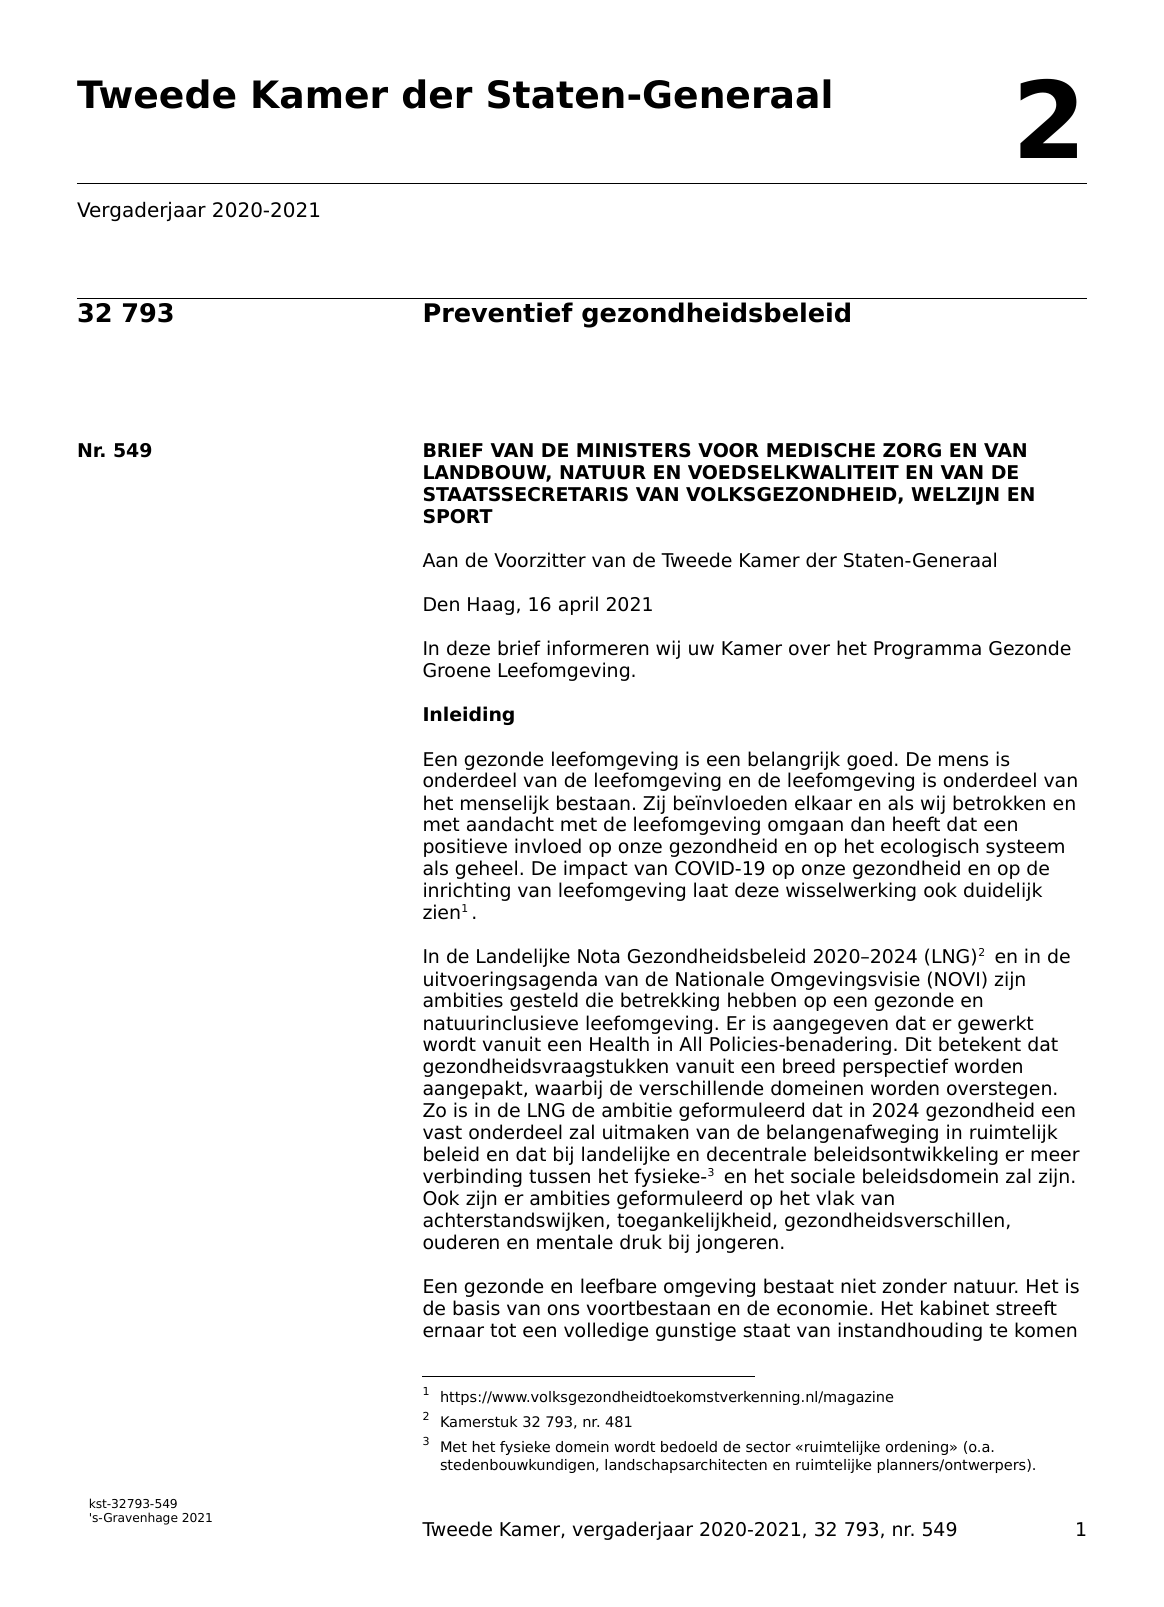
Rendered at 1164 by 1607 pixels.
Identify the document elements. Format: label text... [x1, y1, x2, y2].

table_header Tweede Kamer der Staten-Generaal [77, 59, 886, 183]
subtitle 32 793 Preventief gezondheidsbeleid [77, 299, 1087, 329]
text 's-Gravenhage 2021 [88, 1511, 323, 1525]
text Kamerstuk 32 793, nr. 481 [422, 1410, 1087, 1432]
subtitle Nr. 549 BRIEF VAN DE MINISTERS VOOR MEDISCHE ZORG EN VAN LANDBOUW, NATUUR EN VOEDSELKWALITEIT EN VAN DE STAATSSECRETARIS VAN VOLKSGEZONDHEID, WELZIJN EN SPORT [77, 440, 1087, 528]
text Een gezonde leefomgeving is een belangrijk goed. De mens is onderdeel van de leefomgeving en de leefomgeving is onderdeel van het menselijk bestaan. Zij beïnvloeden elkaar en als wij betrokken en met aandacht met de leefomgeving omgaan dan heeft dat een positieve invloed op onze gezondheid en op het ecologisch systeem als geheel. De impact van COVID-19 op onze gezondheid en op de inrichting van leefomgeving laat deze wisselwerking ook duidelijk zien. [422, 748, 1087, 924]
table_header 2 [886, 59, 1087, 183]
text Aan de Voorzitter van de Tweede Kamer der Staten-Generaal [422, 550, 1087, 572]
text In deze brief informeren wij uw Kamer over het Programma Gezonde Groene Leefomgeving. [422, 638, 1087, 682]
table_cell Vergaderjaar 2020-2021 [77, 184, 1087, 298]
text kst-32793-549 [88, 1497, 323, 1511]
text Den Haag, 16 april 2021 [422, 594, 1087, 616]
text https://www.volksgezondheidtoekomstverkenning.nl/magazine [422, 1385, 1087, 1407]
text Met het fysieke domein wordt bedoeld de sector «ruimtelijke ordening» (o.a. stedenbouwkundigen, landschapsarchitecten en ruimtelijke planners/ontwerpers). [422, 1435, 1087, 1474]
subtitle Inleiding [422, 704, 1087, 726]
text In de Landelijke Nota Gezondheidsbeleid 2020–2024 (LNG) en in de uitvoeringsagenda van de Nationale Omgevingsvisie (NOVI) zijn ambities gesteld die betrekking hebben op een gezonde en natuurinclusieve leefomgeving. Er is aangegeven dat er gewerkt wordt vanuit een Health in All Policies-benadering. Dit betekent dat gezondheidsvraagstukken vanuit een breed perspectief worden aangepakt, waarbij de verschillende domeinen worden overstegen. Zo is in de LNG de ambitie geformuleerd dat in 2024 gezondheid een vast onderdeel zal uitmaken van de belangenafweging in ruimtelijk beleid en dat bij landelijke en decentrale beleidsontwikkeling er meer verbinding tussen het fysieke- en het sociale beleidsdomein zal zijn. Ook zijn er ambities geformuleerd op het vlak van achterstandswijken, toegankelijkheid, gezondheidsverschillen, ouderen en mentale druk bij jongeren. [422, 946, 1087, 1254]
text Een gezonde en leefbare omgeving bestaat niet zonder natuur. Het is de basis van ons voortbestaan en de economie. Het kabinet streeft ernaar tot een volledige gunstige staat van instandhouding te komen [422, 1276, 1087, 1342]
